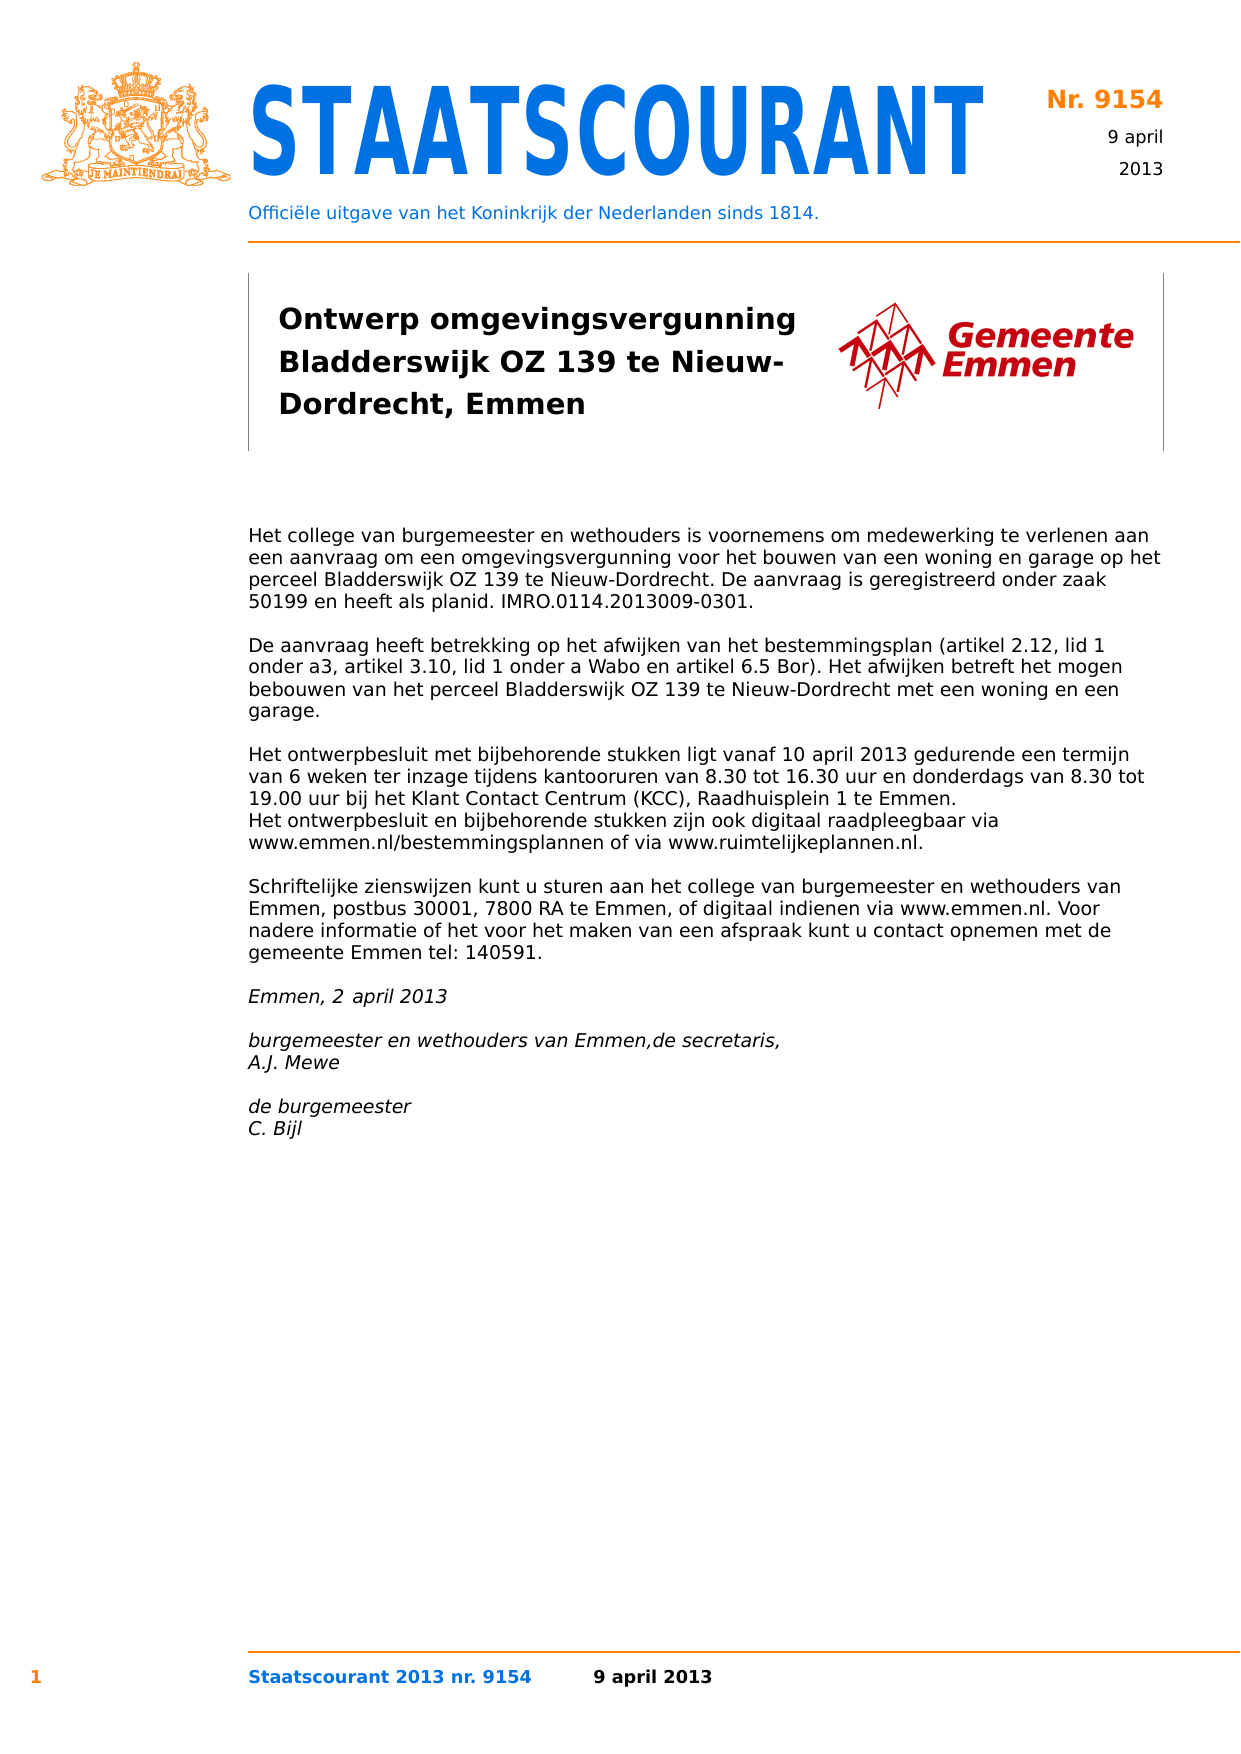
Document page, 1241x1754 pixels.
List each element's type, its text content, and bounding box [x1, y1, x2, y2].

table_cell 9 april [998, 121, 1240, 153]
text Het ontwerpbesluit met bijbehorende stukken ligt vanaf 10 april 2013 gedurende een termijn van 6 weken ter inzage tijdens kantooruren van 8.30 tot 16.30 uur en donderdags van 8.30 tot 19.00 uur bij het Klant Contact Centrum (KCC), Raadhuisplein 1 te Emmen. [248, 744, 1163, 810]
text de burgemeester C. Bijl [248, 1096, 1163, 1139]
text Het college van burgemeester en wethouders is voornemens om medewerking te verlenen aan een aanvraag om een omgevingsvergunning voor het bouwen van een woning en garage op het perceel Bladderswijk OZ 139 te Nieuw-Dordrecht. De aanvraag is geregistreerd onder zaak 50199 en heeft als planid. IMRO.0114.2013009-0301. [248, 525, 1163, 613]
text Het ontwerpbesluit en bijbehorende stukken zijn ook digitaal raadpleegbaar via www.emmen.nl/bestemmingsplannen of via www.ruimtelijkeplannen.nl. [248, 810, 1163, 854]
subtitle Ontwerp omgevingsvergunning Bladderswijk OZ 139 te Nieuw-Dordrecht, Emmen [249, 273, 1163, 451]
text burgemeester en wethouders van Emmen,de secretaris, A.J. Mewe [248, 1030, 1163, 1074]
table_header Nr. 9154 [998, 62, 1240, 121]
text Emmen, 2 april 2013 [248, 986, 1163, 1008]
text Schriftelijke zienswijzen kunt u sturen aan het college van burgemeester en wethouders van Emmen, postbus 30001, 7800 RA te Emmen, of digitaal indienen via www.emmen.nl. Voor nadere informatie of het voor het maken van een afspraak kunt u contact opnemen met de gemeente Emmen tel: 140591. [248, 876, 1163, 964]
table_header STAATSCOURANT [248, 62, 998, 203]
table_cell Officiële uitgave van het Koninkrijk der Nederlanden sinds 1814. [248, 203, 1240, 241]
table_cell 2013 [998, 153, 1240, 203]
text De aanvraag heeft betrekking op het afwijken van het bestemmingsplan (artikel 2.12, lid 1 onder a3, artikel 3.10, lid 1 onder a Wabo en artikel 6.5 Bor). Het afwijken betreft het mogen bebouwen van het perceel Bladderswijk OZ 139 te Nieuw-Dordrecht met een woning en een garage. [248, 634, 1163, 722]
table_header [25, 62, 248, 241]
picture [41, 62, 231, 186]
picture [838, 302, 1134, 409]
